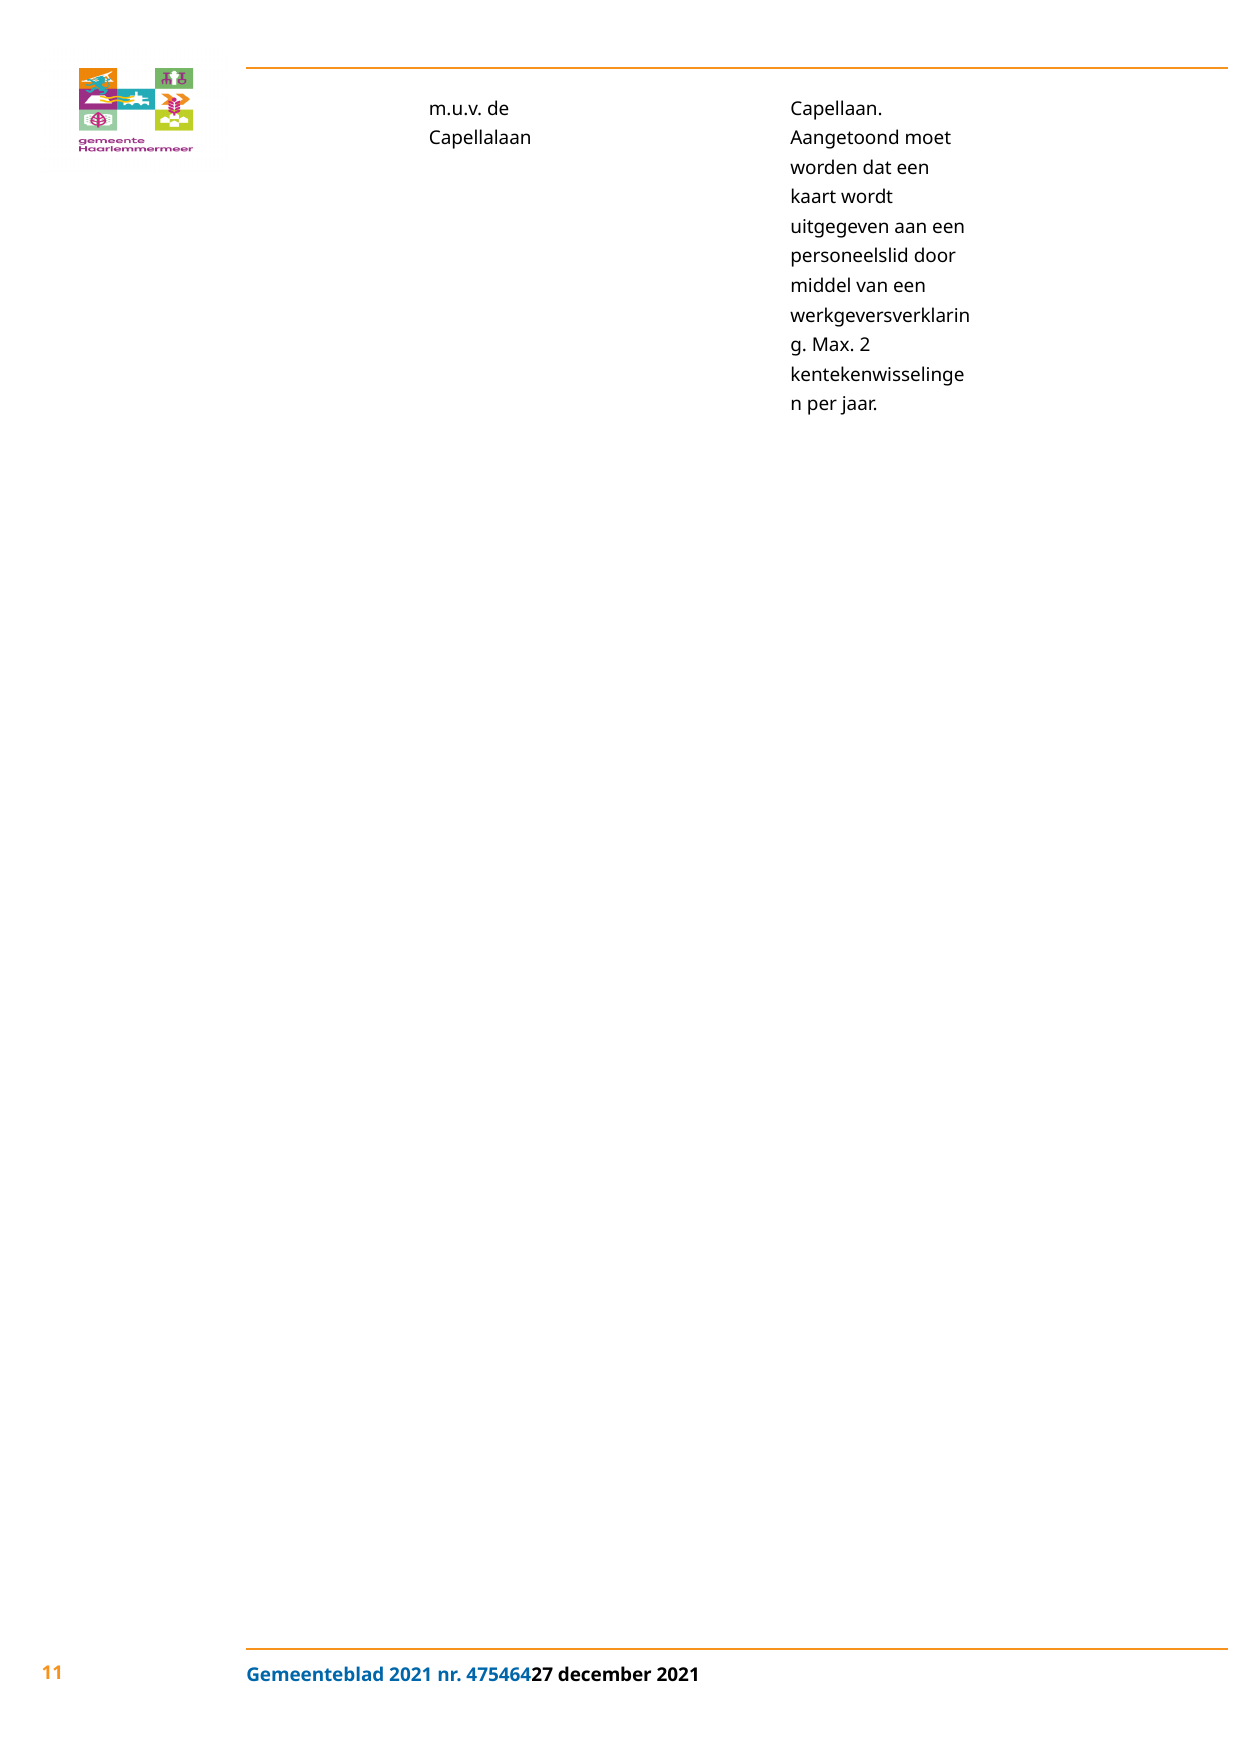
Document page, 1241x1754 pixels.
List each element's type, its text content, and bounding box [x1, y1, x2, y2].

picture [41, 47, 231, 172]
table_cell [971, 95, 1152, 416]
table_cell m.u.v. de Capellalaan [429, 95, 609, 416]
table_cell Capellaan. Aangetoond moet worden dat een kaart wordt uitgegeven aan een personeelslid door middel van een werkgeversverklaring. Max. 2 kentekenwisselingen per jaar. [790, 95, 971, 416]
table_cell [609, 95, 790, 416]
table_cell [248, 95, 429, 416]
